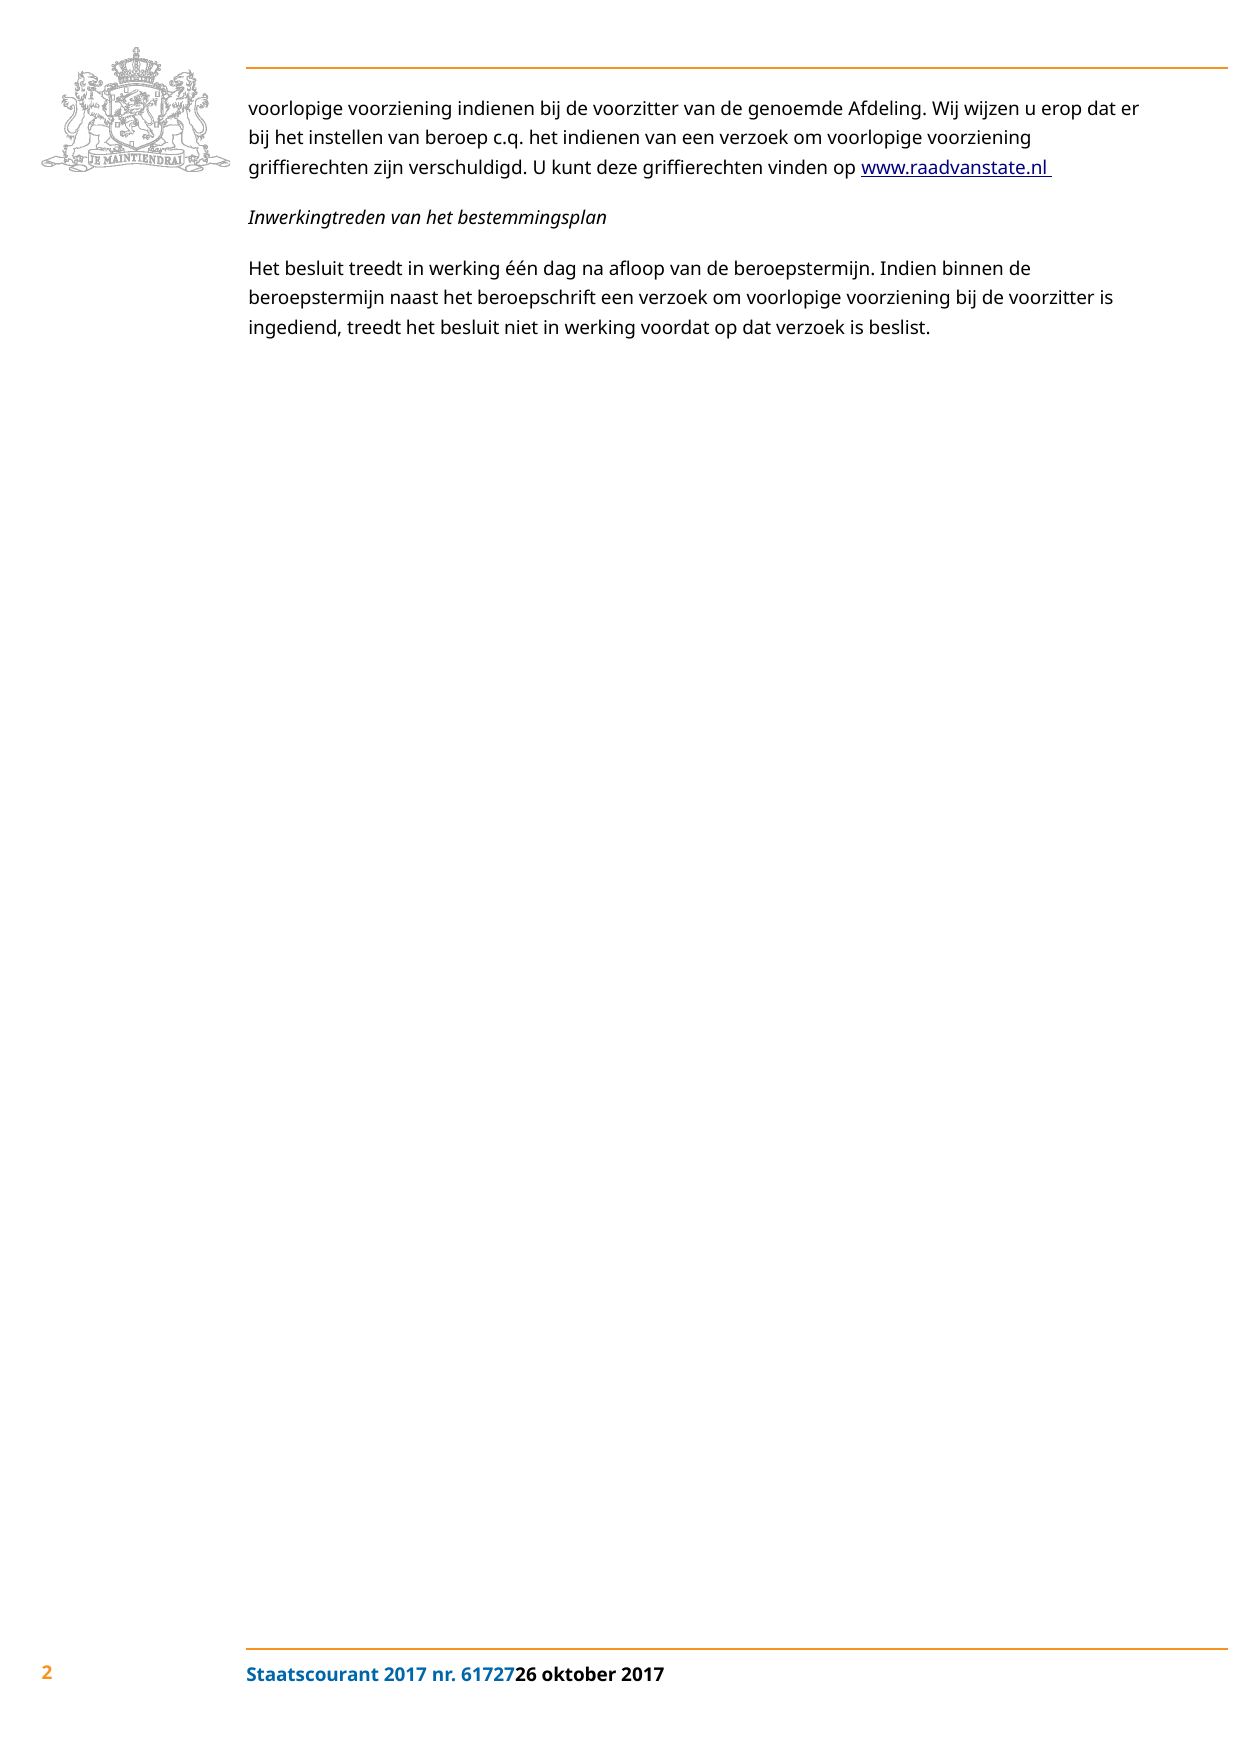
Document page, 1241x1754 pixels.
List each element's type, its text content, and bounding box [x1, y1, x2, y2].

text voorlopige voorziening indienen bij de voorzitter van de genoemde Afdeling. Wij wijzen u erop dat er bij het instellen van beroep c.q. het indienen van een verzoek om voorlopige voorziening griffierechten zijn verschuldigd. U kunt deze griffierechten vinden op www.raadvanstate.nl [248, 95, 1152, 180]
text Inwerkingtreden van het bestemmingsplan [248, 204, 1152, 230]
picture [41, 47, 231, 172]
text Het besluit treedt in werking één dag na afloop van de beroepstermijn. Indien binnen de beroepstermijn naast het beroepschrift een verzoek om voorlopige voorziening bij de voorzitter is ingediend, treedt het besluit niet in werking voordat op dat verzoek is beslist. [248, 255, 1152, 340]
